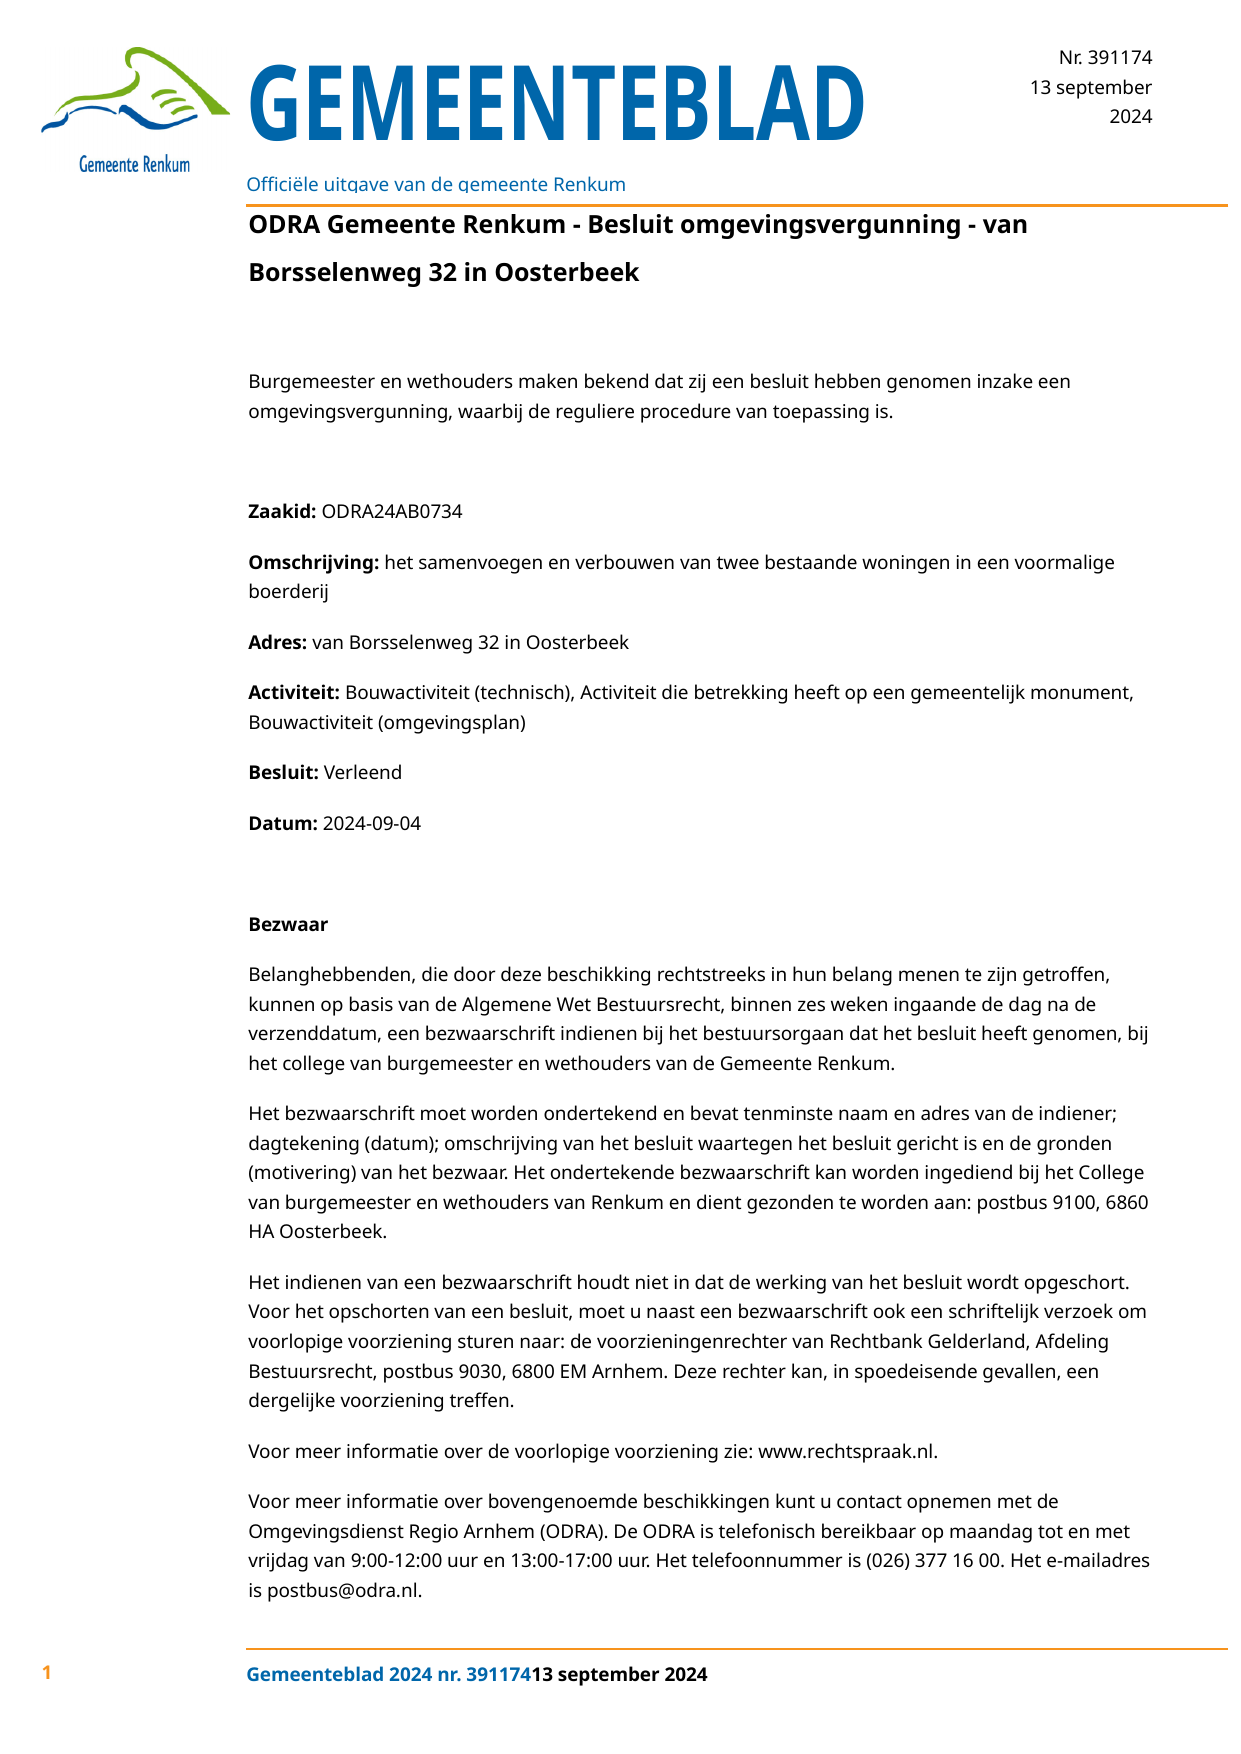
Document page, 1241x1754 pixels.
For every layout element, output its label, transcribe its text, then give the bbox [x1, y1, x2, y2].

text Besluit: Verleend [248, 759, 1152, 785]
text Burgemeester en wethouders maken bekend dat zij een besluit hebben genomen inzake een omgevingsvergunning, waarbij de reguliere procedure van toepassing is. [248, 368, 1152, 424]
text Datum: 2024-09-04 [248, 810, 1152, 836]
text Activiteit: Bouwactiviteit (technisch), Activiteit die betrekking heeft op een gemeentelijk monument, Bouwactiviteit (omgevingsplan) [248, 679, 1152, 735]
text Adres: van Borsselenweg 32 in Oosterbeek [248, 629, 1152, 655]
text Zaakid: ODRA24AB0734 [248, 499, 1152, 524]
picture [41, 47, 231, 172]
text Voor meer informatie over bovengenoemde beschikkingen kunt u contact opnemen met de Omgevingsdienst Regio Arnhem (ODRA). De ODRA is telefonisch bereikbaar op maandag tot en met vrijdag van 9:00-12:00 uur en 13:00-17:00 uur. Het telefoonnummer is (026) 377 16 00. Het e-mailadres is postbus@odra.nl. [248, 1488, 1152, 1603]
text Het indienen van een bezwaarschrift houdt niet in dat de werking van het besluit wordt opgeschort. Voor het opschorten van een besluit, moet u naast een bezwaarschrift ook een schriftelijk verzoek om voorlopige voorziening sturen naar: de voorzieningenrechter van Rechtbank Gelderland, Afdeling Bestuursrecht, postbus 9030, 6800 EM Arnhem. Deze rechter kan, in spoedeisende gevallen, een dergelijke voorziening treffen. [248, 1269, 1152, 1413]
text Bezwaar [248, 911, 1152, 937]
text Voor meer informatie over de voorlopige voorziening zie: www.rechtspraak.nl. [248, 1438, 1152, 1464]
text ODRA Gemeente Renkum - Besluit omgevingsvergunning - van Borsselenweg 32 in Oosterbeek [248, 207, 1152, 288]
text Omschrijving: het samenvoegen en verbouwen van twee bestaande woningen in een voormalige boerderij [248, 549, 1152, 604]
text Het bezwaarschrift moet worden ondertekend en bevat tenminste naam en adres van de indiener; dagtekening (datum); omschrijving van het besluit waartegen het besluit gericht is en de gronden (motivering) van het bezwaar. Het ondertekende bezwaarschrift kan worden ingediend bij het College van burgemeester en wethouders van Renkum en dient gezonden te worden aan: postbus 9100, 6860 HA Oosterbeek. [248, 1100, 1152, 1244]
text Belanghebbenden, die door deze beschikking rechtstreeks in hun belang menen te zijn getroffen, kunnen op basis van de Algemene Wet Bestuursrecht, binnen zes weken ingaande de dag na de verzenddatum, een bezwaarschrift indienen bij het bestuursorgaan dat het besluit heeft genomen, bij het college van burgemeester en wethouders van de Gemeente Renkum. [248, 961, 1152, 1076]
